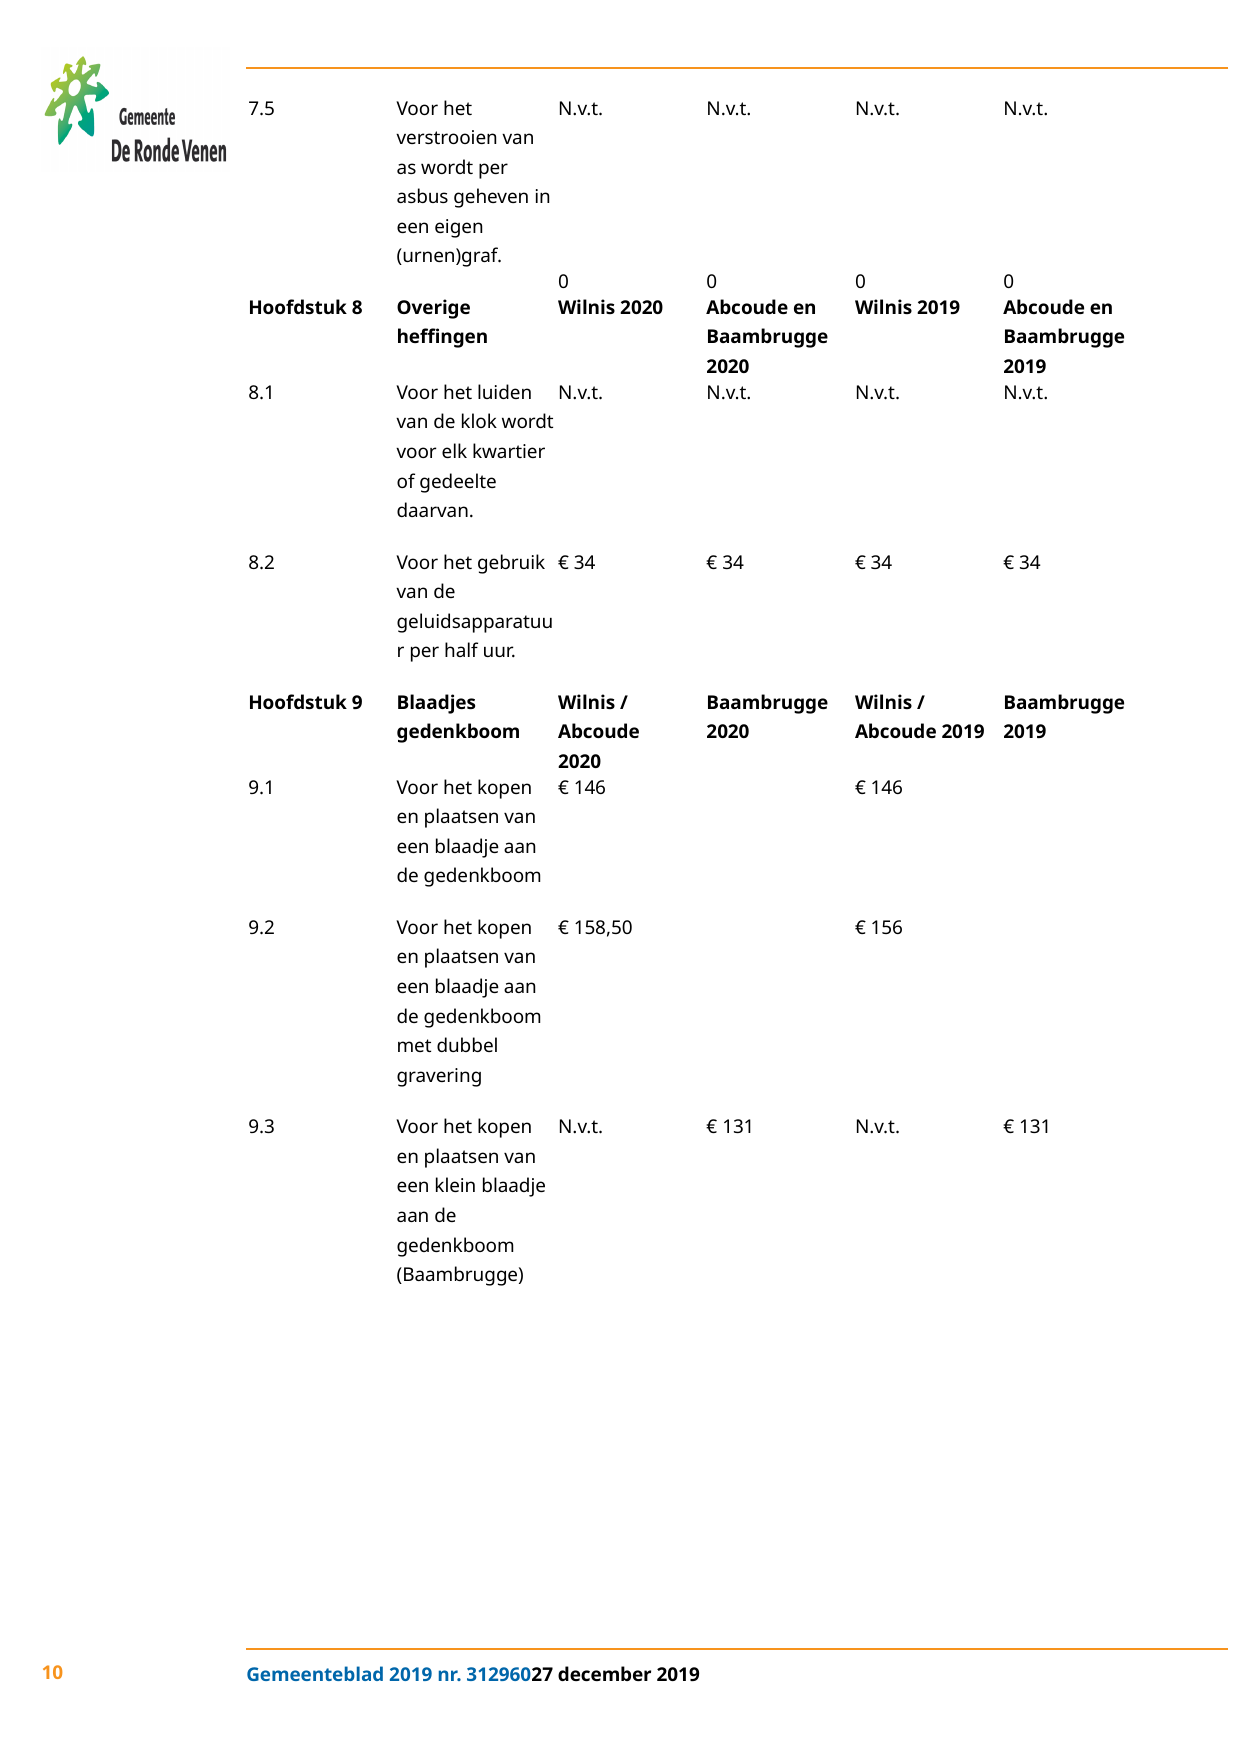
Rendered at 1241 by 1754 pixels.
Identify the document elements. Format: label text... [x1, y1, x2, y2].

table_cell 9.3 [248, 1114, 396, 1287]
table_cell Voor het gebruik van de geluidsapparatuur per half uur. [396, 549, 558, 663]
table_cell [706, 1088, 855, 1113]
table_cell [706, 523, 855, 549]
table_cell [855, 663, 1003, 689]
table_cell € 34 [706, 549, 855, 663]
table_cell [706, 663, 855, 689]
table_cell Wilnis 2019 [855, 294, 1003, 379]
table_cell N.v.t. [855, 95, 1003, 268]
table_cell € 146 [855, 774, 1003, 888]
table_cell 0 [1003, 269, 1152, 294]
table_cell 9.1 [248, 774, 396, 888]
table_cell Overige heffingen [396, 294, 558, 379]
table_cell [855, 889, 1003, 914]
table_cell [855, 1088, 1003, 1113]
table_cell Voor het kopen en plaatsen van een klein blaadje aan de gedenkboom (Baambrugge) [396, 1114, 558, 1287]
table_cell Abcoude en Baambrugge 2020 [706, 294, 855, 379]
table_cell € 131 [1003, 1114, 1152, 1287]
table_cell N.v.t. [558, 379, 706, 523]
table_cell 0 [855, 269, 1003, 294]
table_cell N.v.t. [855, 1114, 1003, 1287]
table_cell Voor het kopen en plaatsen van een blaadje aan de gedenkboom met dubbel gravering [396, 914, 558, 1088]
table_cell [706, 774, 855, 888]
table_cell [1003, 889, 1152, 914]
table_cell [396, 663, 558, 689]
table_cell 9.2 [248, 914, 396, 1088]
table_cell [396, 1088, 558, 1113]
table_cell [1003, 774, 1152, 888]
table_cell 0 [558, 269, 706, 294]
table_cell N.v.t. [706, 379, 855, 523]
table_cell N.v.t. [706, 95, 855, 268]
table_cell Hoofdstuk 8 [248, 294, 396, 379]
table_cell Wilnis / Abcoude 2020 [558, 689, 706, 774]
table_cell € 156 [855, 914, 1003, 1088]
table_cell [1003, 663, 1152, 689]
table_cell 8.2 [248, 549, 396, 663]
table_cell Baambrugge 2019 [1003, 689, 1152, 774]
table_cell Voor het kopen en plaatsen van een blaadje aan de gedenkboom [396, 774, 558, 888]
table_cell € 34 [855, 549, 1003, 663]
table_cell [396, 269, 558, 294]
table_cell Baambrugge 2020 [706, 689, 855, 774]
table_cell Wilnis 2020 [558, 294, 706, 379]
table_cell Wilnis / Abcoude 2019 [855, 689, 1003, 774]
table_cell [706, 914, 855, 1088]
table_cell N.v.t. [1003, 379, 1152, 523]
table_cell [706, 889, 855, 914]
table_cell € 131 [706, 1114, 855, 1287]
table_cell 8.1 [248, 379, 396, 523]
picture [41, 47, 231, 172]
table_cell [396, 889, 558, 914]
table_cell [1003, 523, 1152, 549]
table_cell [248, 889, 396, 914]
table_cell N.v.t. [855, 379, 1003, 523]
table_cell [248, 663, 396, 689]
table_cell [1003, 914, 1152, 1088]
table_cell [248, 1088, 396, 1113]
table_cell Voor het verstrooien van as wordt per asbus geheven in een eigen (urnen)graf. [396, 95, 558, 268]
table_cell € 34 [558, 549, 706, 663]
table_cell N.v.t. [558, 95, 706, 268]
table_cell [558, 889, 706, 914]
table_cell [396, 523, 558, 549]
table_cell Blaadjes gedenkboom [396, 689, 558, 774]
table_cell € 146 [558, 774, 706, 888]
table_cell [558, 663, 706, 689]
table_cell [248, 269, 396, 294]
table_cell 7.5 [248, 95, 396, 268]
table_cell [558, 1088, 706, 1113]
table_cell [855, 523, 1003, 549]
table_cell [248, 523, 396, 549]
table_cell N.v.t. [1003, 95, 1152, 268]
table_cell Hoofdstuk 9 [248, 689, 396, 774]
table_cell N.v.t. [558, 1114, 706, 1287]
table_cell [558, 523, 706, 549]
table_cell Voor het luiden van de klok wordt voor elk kwartier of gedeelte daarvan. [396, 379, 558, 523]
table_cell € 158,50 [558, 914, 706, 1088]
table_cell [1003, 1088, 1152, 1113]
table_cell Abcoude en Baambrugge 2019 [1003, 294, 1152, 379]
table_cell 0 [706, 269, 855, 294]
table_cell € 34 [1003, 549, 1152, 663]
